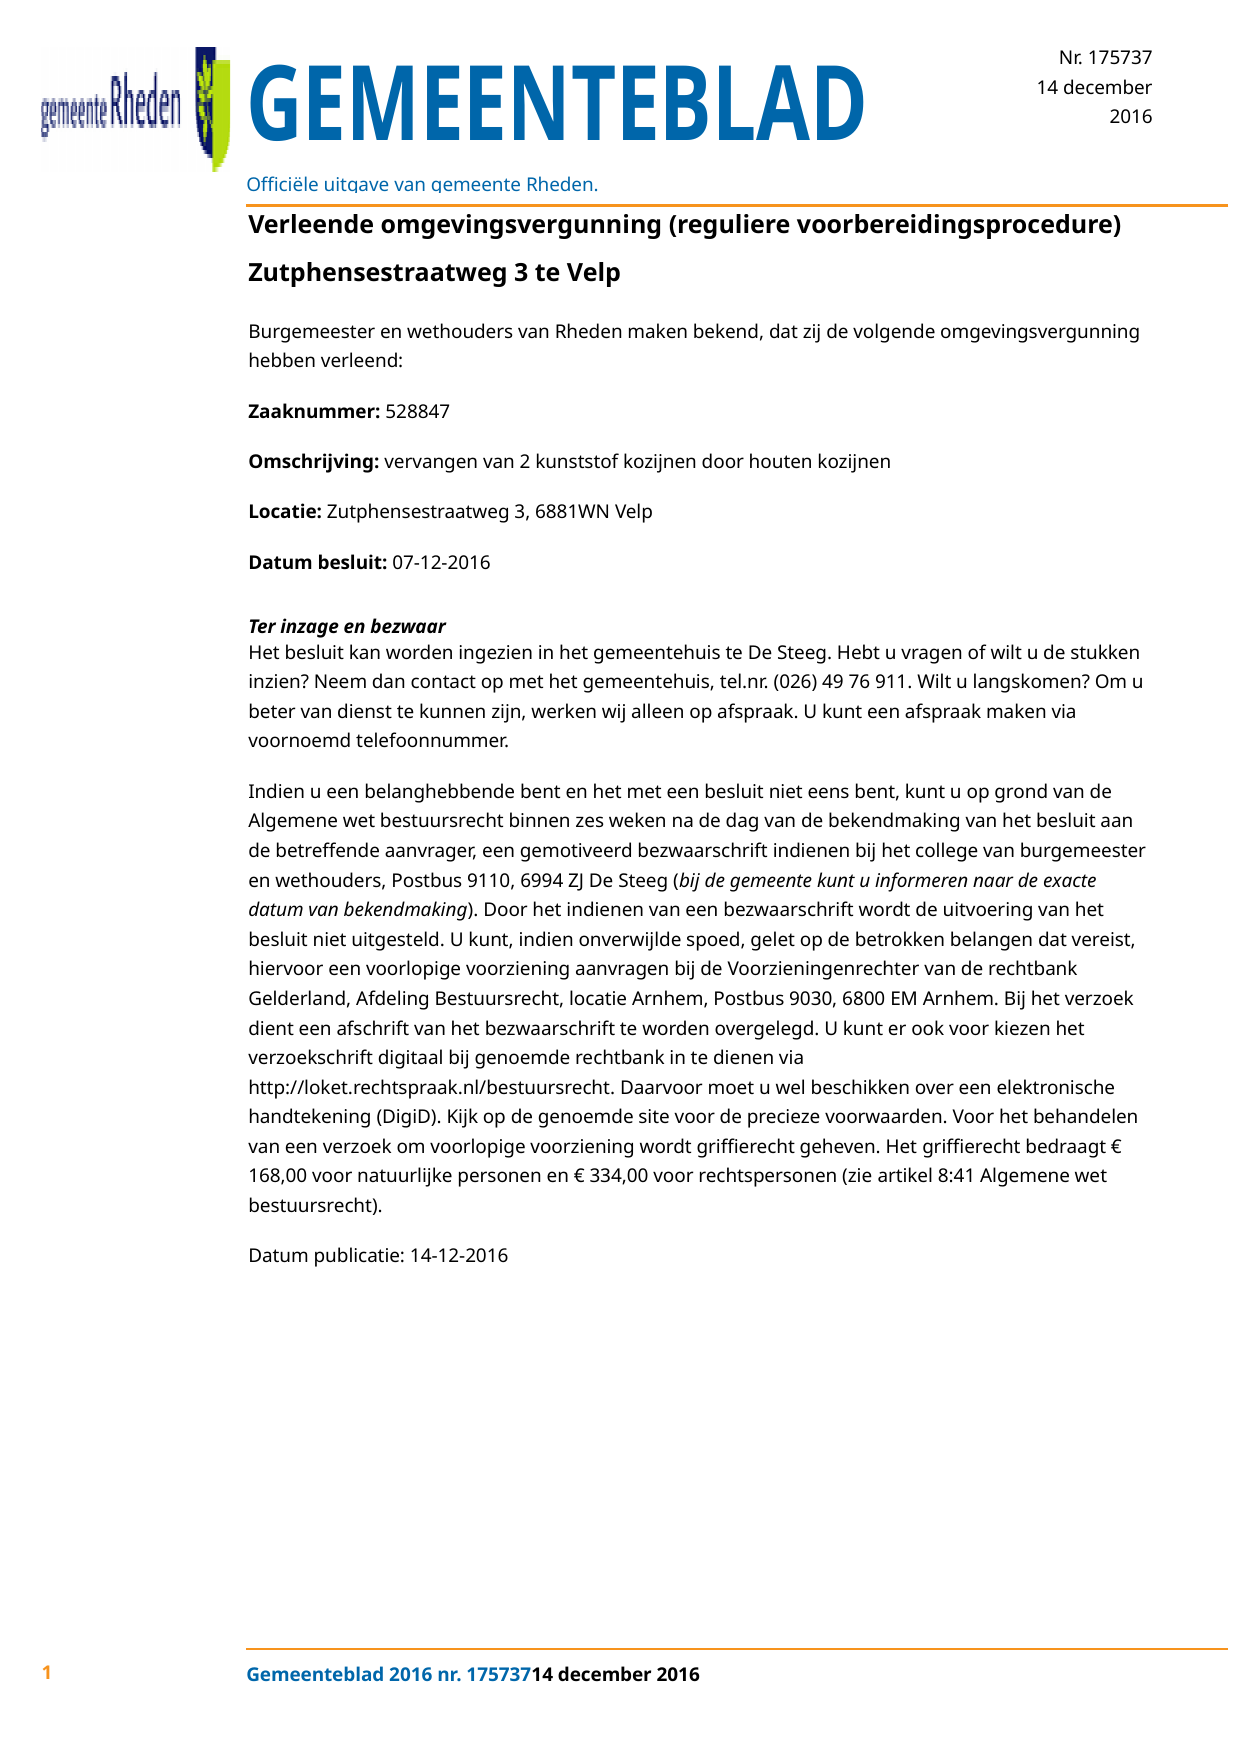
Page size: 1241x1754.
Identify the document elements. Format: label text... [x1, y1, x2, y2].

text Zaaknummer: 528847 [248, 398, 1152, 424]
text Ter inzage en bezwaar [248, 613, 1152, 639]
text Indien u een belanghebbende bent en het met een besluit niet eens bent, kunt u op grond van de Algemene wet bestuursrecht binnen zes weken na de dag van de bekendmaking van het besluit aan de betreffende aanvrager, een gemotiveerd bezwaarschrift indienen bij het college van burgemeester en wethouders, Postbus 9110, 6994 ZJ De Steeg (bij de gemeente kunt u informeren naar de exacte datum van bekendmaking). Door het indienen van een bezwaarschrift wordt de uitvoering van het besluit niet uitgesteld. U kunt, indien onverwijlde spoed, gelet op de betrokken belangen dat vereist, hiervoor een voorlopige voorziening aanvragen bij de Voorzieningenrechter van de rechtbank Gelderland, Afdeling Bestuursrecht, locatie Arnhem, Postbus 9030, 6800 EM Arnhem. Bij het verzoek dient een afschrift van het bezwaarschrift te worden overgelegd. U kunt er ook voor kiezen het verzoekschrift digitaal bij genoemde rechtbank in te dienen via http://loket.rechtspraak.nl/bestuursrecht. Daarvoor moet u wel beschikken over een elektronische handtekening (DigiD). Kijk op de genoemde site voor de precieze voorwaarden. Voor het behandelen van een verzoek om voorlopige voorziening wordt griffierecht geheven. Het griffierecht bedraagt € 168,00 voor natuurlijke personen en € 334,00 voor rechtspersonen (zie artikel 8:41 Algemene wet bestuursrecht). [248, 778, 1152, 1218]
text Locatie: Zutphensestraatweg 3, 6881WN Velp [248, 499, 1152, 524]
text Verleende omgevingsvergunning (reguliere voorbereidingsprocedure) Zutphensestraatweg 3 te Velp [248, 207, 1152, 288]
text Omschrijving: vervangen van 2 kunststof kozijnen door houten kozijnen [248, 448, 1152, 474]
text Datum besluit: 07-12-2016 [248, 549, 1152, 575]
text Burgemeester en wethouders van Rheden maken bekend, dat zij de volgende omgevingsvergunning hebben verleend: [248, 318, 1152, 373]
picture [41, 47, 231, 172]
text Het besluit kan worden ingezien in het gemeentehuis te De Steeg. Hebt u vragen of wilt u de stukken inzien? Neem dan contact op met het gemeentehuis, tel.nr. (026) 49 76 911. Wilt u langskomen? Om u beter van dienst te kunnen zijn, werken wij alleen op afspraak. U kunt een afspraak maken via voornoemd telefoonnummer. [248, 639, 1152, 753]
text Datum publicatie: 14-12-2016 [248, 1243, 1152, 1268]
